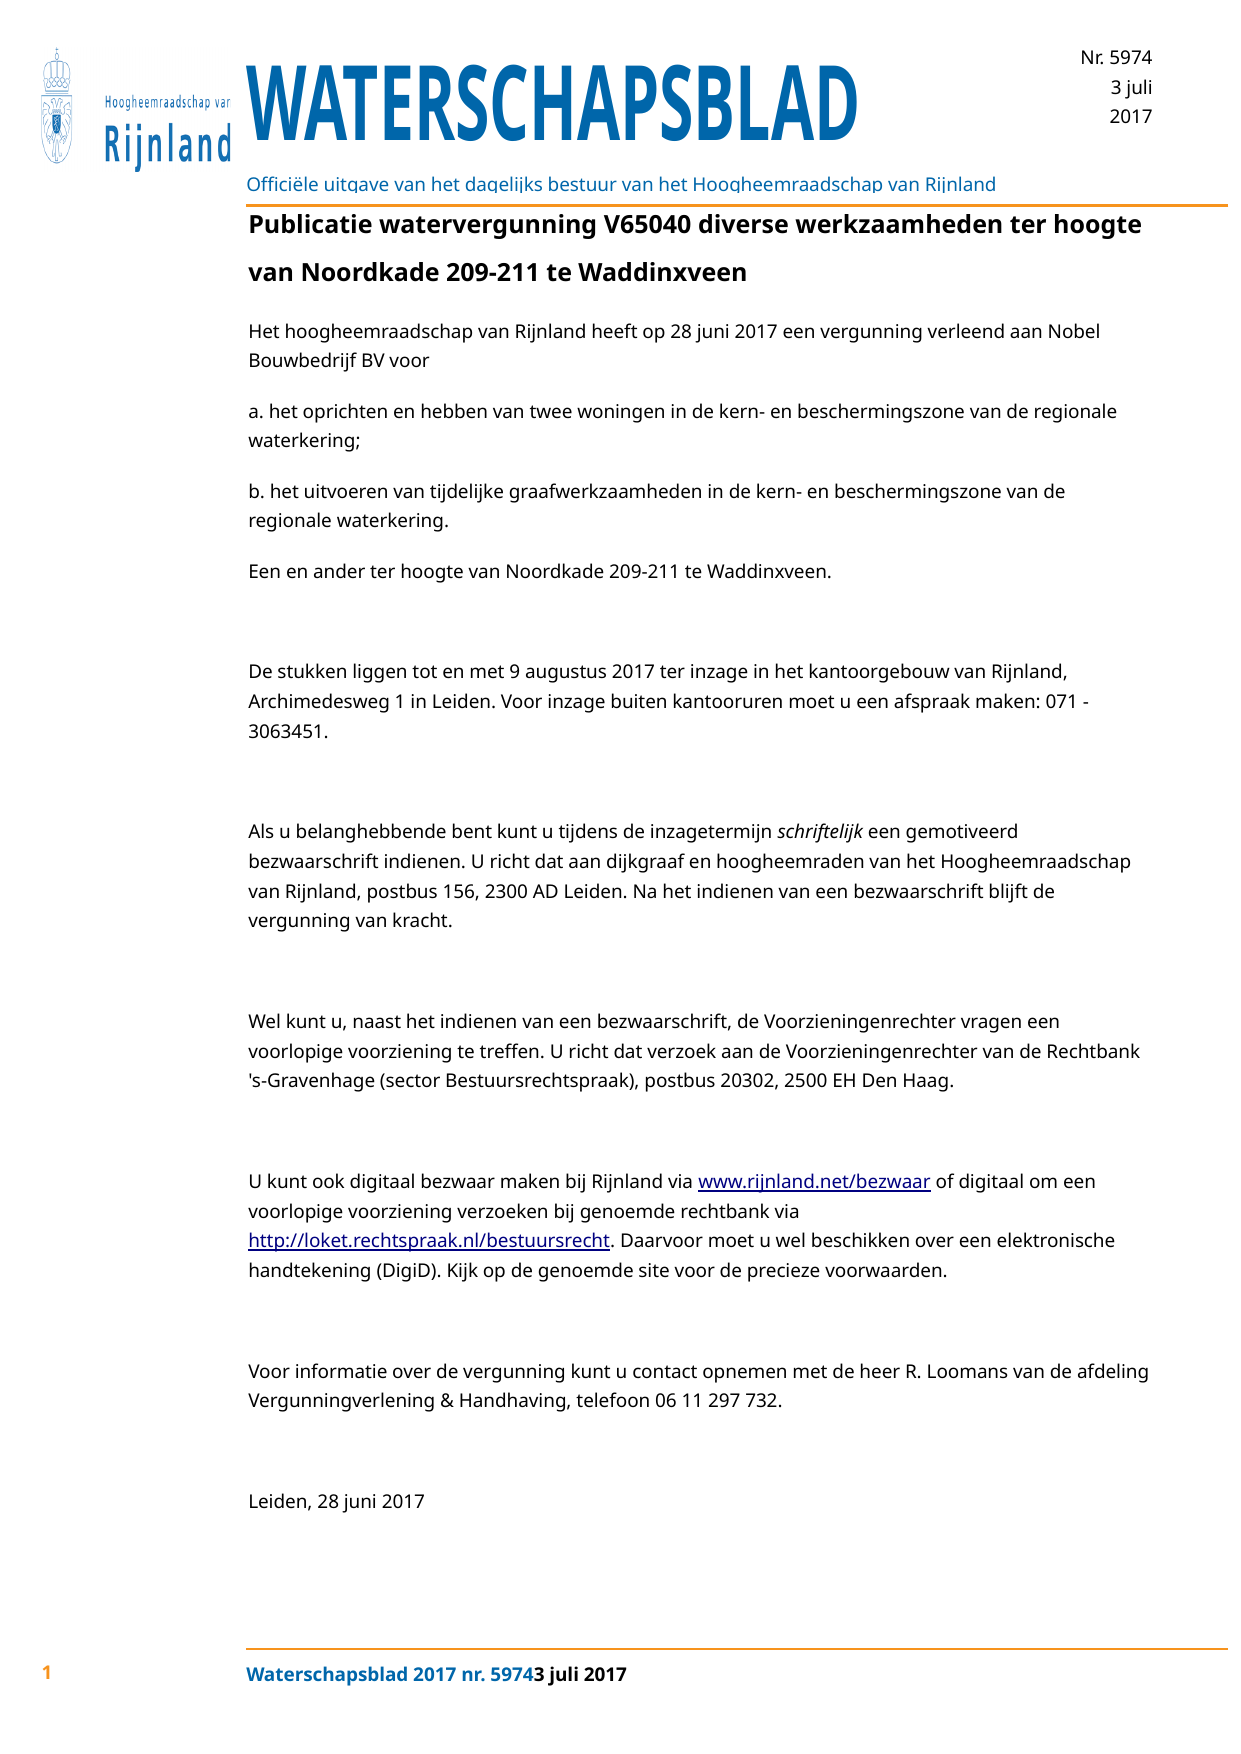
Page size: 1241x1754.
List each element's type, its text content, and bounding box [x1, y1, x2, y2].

text De stukken liggen tot en met 9 augustus 2017 ter inzage in het kantoorgebouw van Rijnland, Archimedesweg 1 in Leiden. Voor inzage buiten kantooruren moet u een afspraak maken: 071 - 3063451. [248, 659, 1152, 744]
picture [41, 47, 231, 172]
text b. het uitvoeren van tijdelijke graafwerkzaamheden in de kern- en beschermingszone van de regionale waterkering. [248, 478, 1152, 533]
text U kunt ook digitaal bezwaar maken bij Rijnland via www.rijnland.net/bezwaar of digitaal om een voorlopige voorziening verzoeken bij genoemde rechtbank via http://loket.rechtspraak.nl/bestuursrecht. Daarvoor moet u wel beschikken over een elektronische handtekening (DigiD). Kijk op de genoemde site voor de precieze voorwaarden. [248, 1168, 1152, 1283]
text a. het oprichten en hebben van twee woningen in de kern- en beschermingszone van de regionale waterkering; [248, 398, 1152, 453]
text Het hoogheemraadschap van Rijnland heeft op 28 juni 2017 een vergunning verleend aan Nobel Bouwbedrijf BV voor [248, 318, 1152, 373]
text Als u belanghebbende bent kunt u tijdens de inzagetermijn schriftelijk een gemotiveerd bezwaarschrift indienen. U richt dat aan dijkgraaf en hoogheemraden van het Hoogheemraadschap van Rijnland, postbus 156, 2300 AD Leiden. Na het indienen van een bezwaarschrift blijft de vergunning van kracht. [248, 819, 1152, 933]
text Publicatie watervergunning V65040 diverse werkzaamheden ter hoogte van Noordkade 209-211 te Waddinxveen [248, 207, 1152, 288]
text Wel kunt u, naast het indienen van een bezwaarschrift, de Voorzieningenrechter vragen een voorlopige voorziening te treffen. U richt dat verzoek aan de Voorzieningenrechter van de Rechtbank 's-Gravenhage (sector Bestuursrechtspraak), postbus 20302, 2500 EH Den Haag. [248, 1008, 1152, 1093]
text Leiden, 28 juni 2017 [248, 1488, 1152, 1514]
text Voor informatie over de vergunning kunt u contact opnemen met de heer R. Loomans van de afdeling Vergunningverlening & Handhaving, telefoon 06 11 297 732. [248, 1358, 1152, 1413]
text Een en ander ter hoogte van Noordkade 209-211 te Waddinxveen. [248, 558, 1152, 584]
